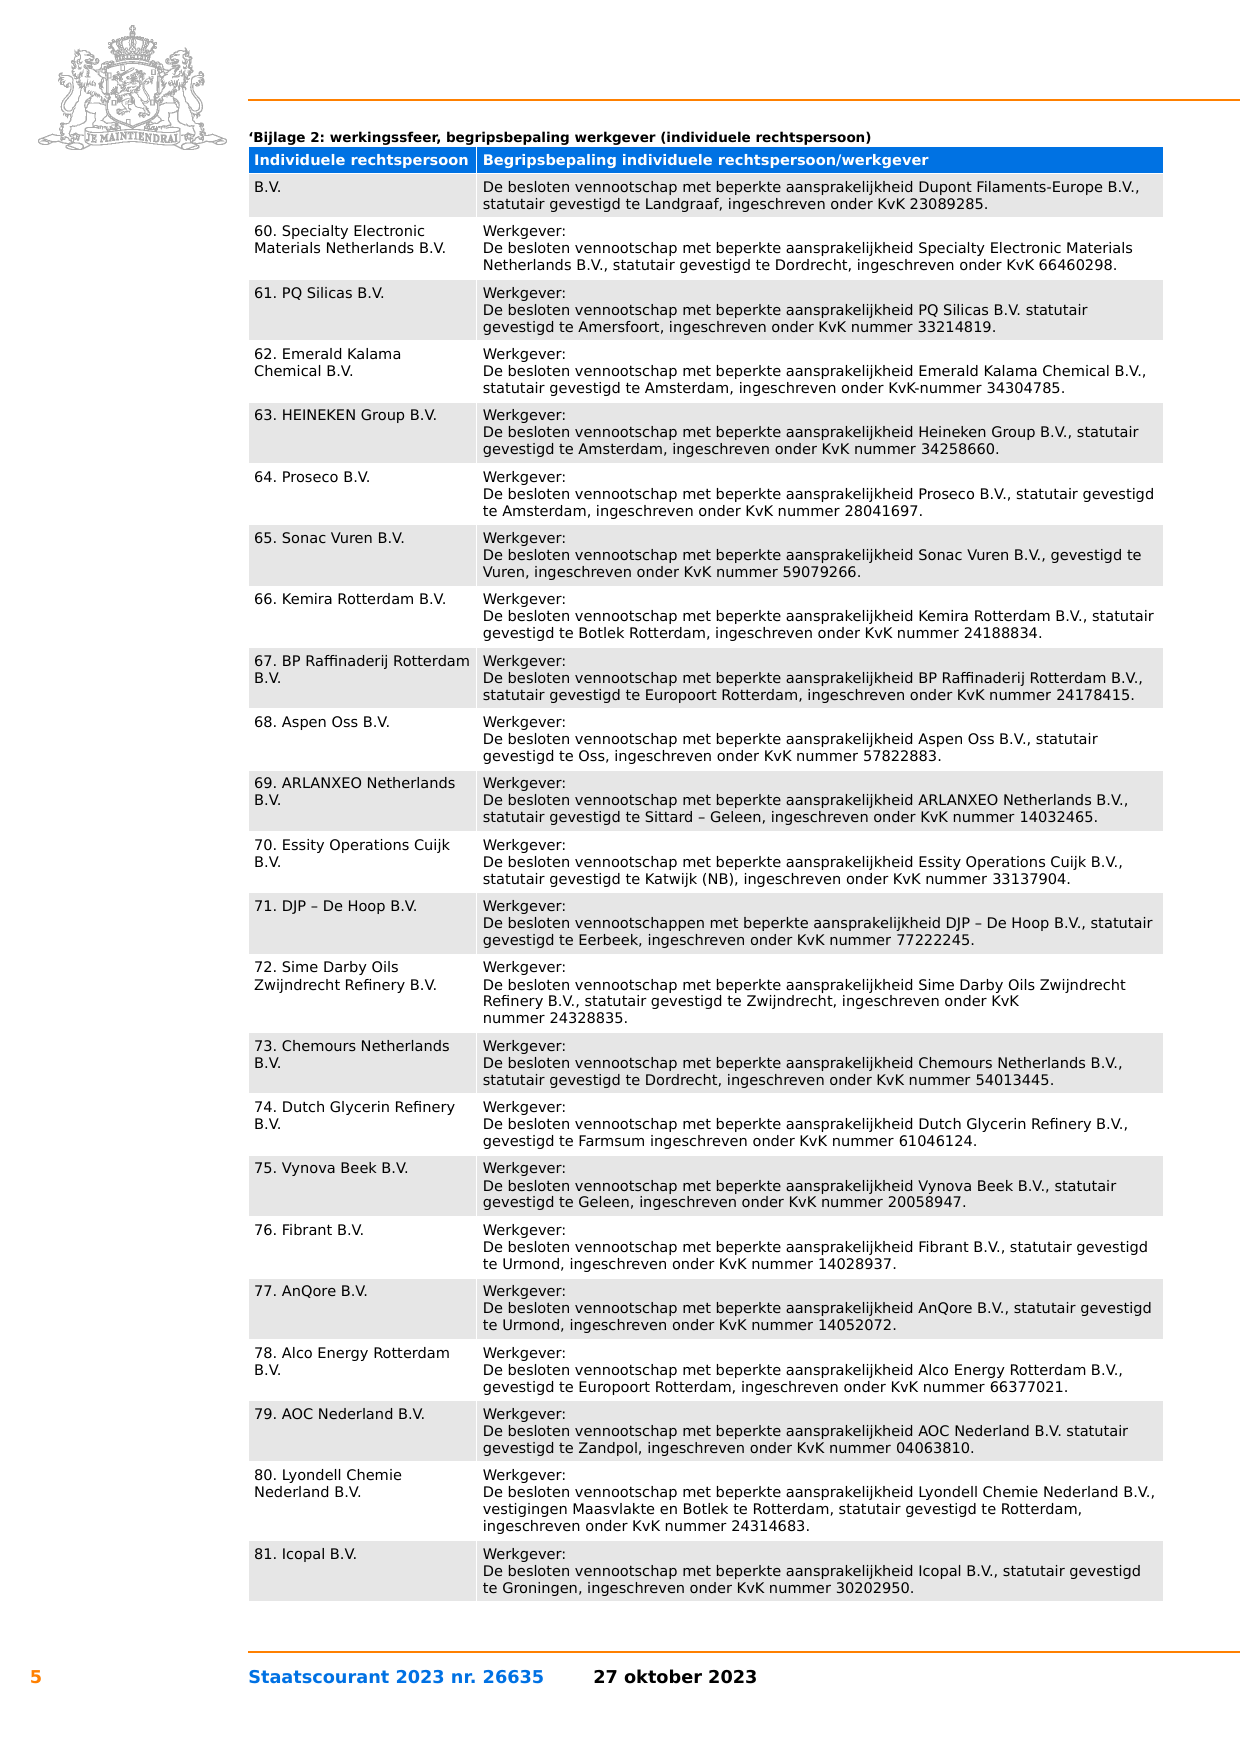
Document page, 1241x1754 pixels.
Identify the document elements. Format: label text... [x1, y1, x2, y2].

table_cell Werkgever: De besloten vennootschap met beperkte aansprakelijkheid Fibrant B.V., statutair gevestigd te Urmond, ingeschreven onder KvK nummer 14028937. [477, 1217, 1163, 1277]
table_cell 66. Kemira Rotterdam B.V. [249, 587, 476, 647]
table_cell Werkgever: De besloten vennootschap met beperkte aansprakelijkheid Dutch Glycerin Refinery B.V., gevestigd te Farmsum ingeschreven onder KvK nummer 61046124. [477, 1094, 1163, 1155]
table_cell 76. Fibrant B.V. [249, 1217, 476, 1277]
table_cell 68. Aspen Oss B.V. [249, 709, 476, 769]
table_cell Werkgever: De besloten vennootschap met beperkte aansprakelijkheid ARLANXEO Netherlands B.V., statutair gevestigd te Sittard – Geleen, ingeschreven onder KvK nummer 14032465. [477, 771, 1163, 831]
table_cell Werkgever: De besloten vennootschap met beperkte aansprakelijkheid Essity Operations Cuijk B.V., statutair gevestigd te Katwijk (NB), ingeschreven onder KvK nummer 33137904. [477, 832, 1163, 892]
table_cell Werkgever: De besloten vennootschap met beperkte aansprakelijkheid Alco Energy Rotterdam B.V., gevestigd te Europoort Rotterdam, ingeschreven onder KvK nummer 66377021. [477, 1340, 1163, 1400]
table_cell 67. BP Raffinaderij Rotterdam B.V. [249, 648, 476, 708]
table_cell 63. HEINEKEN Group B.V. [249, 403, 476, 463]
table_cell 78. Alco Energy Rotterdam B.V. [249, 1340, 476, 1400]
table_cell Werkgever: De besloten vennootschap met beperkte aansprakelijkheid Specialty Electronic Materials Netherlands B.V., statutair gevestigd te Dordrecht, ingeschreven onder KvK 66460298. [477, 219, 1163, 279]
table_cell Werkgever: De besloten vennootschap met beperkte aansprakelijkheid Vynova Beek B.V., statutair gevestigd te Geleen, ingeschreven onder KvK nummer 20058947. [477, 1156, 1163, 1216]
table_cell 80. Lyondell Chemie Nederland B.V. [249, 1463, 476, 1540]
table_cell 74. Dutch Glycerin Refinery B.V. [249, 1094, 476, 1155]
table_cell Werkgever: De besloten vennootschap met beperkte aansprakelijkheid Emerald Kalama Chemical B.V., statutair gevestigd te Amsterdam, ingeschreven onder KvK-nummer 34304785. [477, 341, 1163, 401]
table_cell 72. Sime Darby Oils Zwijndrecht Refinery B.V. [249, 955, 476, 1032]
table_cell Individuele rechtspersoon [249, 147, 476, 173]
table_cell Werkgever: De besloten vennootschap met beperkte aansprakelijkheid PQ Silicas B.V. statutair gevestigd te Amersfoort, ingeschreven onder KvK nummer 33214819. [477, 280, 1163, 340]
table_cell 65. Sonac Vuren B.V. [249, 525, 476, 586]
table_cell 79. AOC Nederland B.V. [249, 1401, 476, 1461]
table_cell 69. ARLANXEO Netherlands B.V. [249, 771, 476, 831]
table_cell Begripsbepaling individuele rechtspersoon/werkgever [477, 147, 1163, 173]
table_cell 77. AnQore B.V. [249, 1279, 476, 1339]
table_cell Werkgever: De besloten vennootschap met beperkte aansprakelijkheid Aspen Oss B.V., statutair gevestigd te Oss, ingeschreven onder KvK nummer 57822883. [477, 709, 1163, 769]
table_cell 62. Emerald Kalama Chemical B.V. [249, 341, 476, 401]
table_cell 64. Proseco B.V. [249, 464, 476, 524]
table_cell 60. Specialty Electronic Materials Netherlands B.V. [249, 219, 476, 279]
table_cell 81. Icopal B.V. [249, 1541, 476, 1601]
table_cell 73. Chemours Netherlands B.V. [249, 1033, 476, 1093]
table_cell Werkgever: De besloten vennootschap met beperkte aansprakelijkheid Sonac Vuren B.V., gevestigd te Vuren, ingeschreven onder KvK nummer 59079266. [477, 525, 1163, 586]
table_cell 75. Vynova Beek B.V. [249, 1156, 476, 1216]
table_cell Werkgever: De besloten vennootschap met beperkte aansprakelijkheid Lyondell Chemie Nederland B.V., vestigingen Maasvlakte en Botlek te Rotterdam, statutair gevestigd te Rotterdam, ingeschreven onder KvK nummer 24314683. [477, 1463, 1163, 1540]
table_cell Werkgever: De besloten vennootschap met beperkte aansprakelijkheid AOC Nederland B.V. statutair gevestigd te Zandpol, ingeschreven onder KvK nummer 04063810. [477, 1401, 1163, 1461]
table_cell Werkgever: De besloten vennootschappen met beperkte aansprakelijkheid DJP – De Hoop B.V., statutair gevestigd te Eerbeek, ingeschreven onder KvK nummer 77222245. [477, 893, 1163, 954]
table_cell Werkgever: De besloten vennootschap met beperkte aansprakelijkheid Icopal B.V., statutair gevestigd te Groningen, ingeschreven onder KvK nummer 30202950. [477, 1541, 1163, 1601]
table_cell Werkgever: De besloten vennootschap met beperkte aansprakelijkheid Proseco B.V., statutair gevestigd te Amsterdam, ingeschreven onder KvK nummer 28041697. [477, 464, 1163, 524]
table_cell 71. DJP – De Hoop B.V. [249, 893, 476, 954]
table_cell Werkgever: De besloten vennootschap met beperkte aansprakelijkheid Sime Darby Oils Zwijndrecht Refinery B.V., statutair gevestigd te Zwijndrecht, ingeschreven onder KvK nummer 24328835. [477, 955, 1163, 1032]
table_cell Werkgever: De besloten vennootschap met beperkte aansprakelijkheid Kemira Rotterdam B.V., statutair gevestigd te Botlek Rotterdam, ingeschreven onder KvK nummer 24188834. [477, 587, 1163, 647]
table_cell Werkgever: De besloten vennootschap met beperkte aansprakelijkheid Chemours Netherlands B.V., statutair gevestigd te Dordrecht, ingeschreven onder KvK nummer 54013445. [477, 1033, 1163, 1093]
table_cell Werkgever: De besloten vennootschap met beperkte aansprakelijkheid AnQore B.V., statutair gevestigd te Urmond, ingeschreven onder KvK nummer 14052072. [477, 1279, 1163, 1339]
table_cell Werkgever: De besloten vennootschap met beperkte aansprakelijkheid BP Raffinaderij Rotterdam B.V., statutair gevestigd te Europoort Rotterdam, ingeschreven onder KvK nummer 24178415. [477, 648, 1163, 708]
table_cell 70. Essity Operations Cuijk B.V. [249, 832, 476, 892]
table_cell 61. PQ Silicas B.V. [249, 280, 476, 340]
table_cell De besloten vennootschap met beperkte aansprakelijkheid Dupont Filaments-Europe B.V., statutair gevestigd te Landgraaf, ingeschreven onder KvK 23089285. [477, 174, 1163, 217]
table_cell B.V. [249, 174, 476, 217]
table_header ‘Bijlage 2: werkingssfeer, begripsbepaling werkgever (individuele rechtspersoon) [248, 130, 1163, 146]
table_cell Werkgever: De besloten vennootschap met beperkte aansprakelijkheid Heineken Group B.V., statutair gevestigd te Amsterdam, ingeschreven onder KvK nummer 34258660. [477, 403, 1163, 463]
picture [38, 25, 227, 150]
